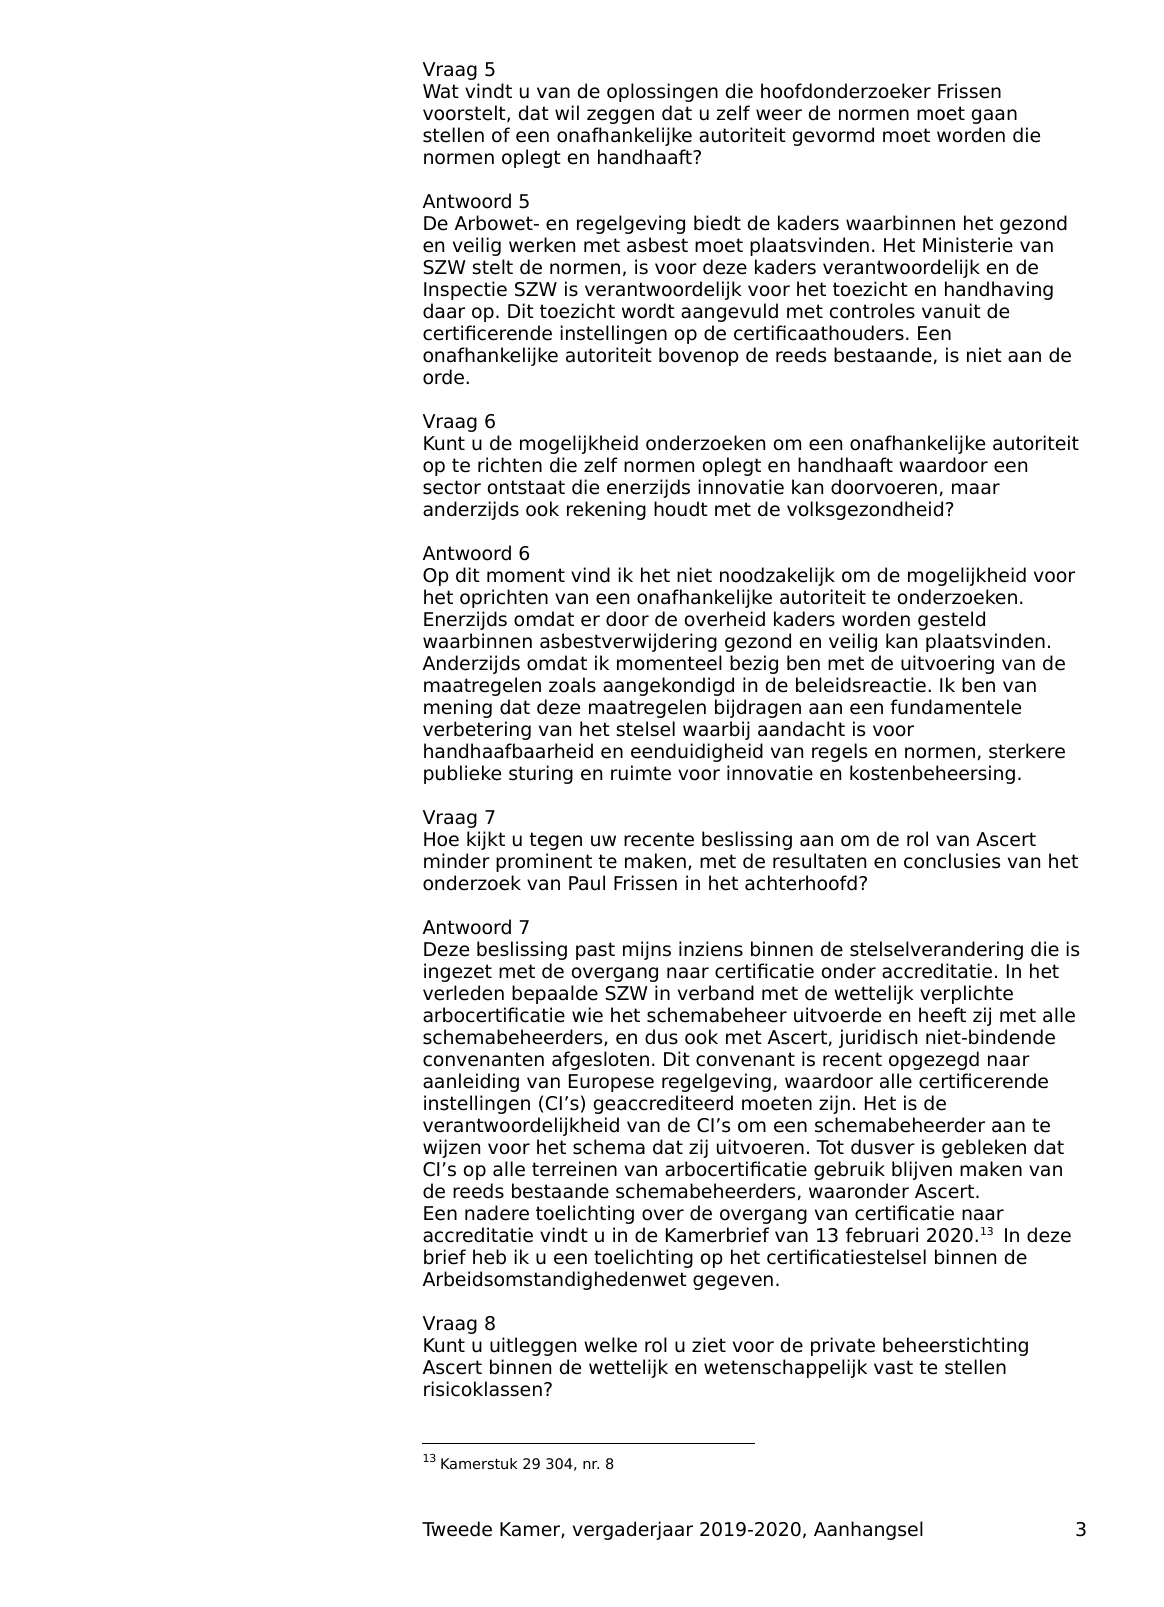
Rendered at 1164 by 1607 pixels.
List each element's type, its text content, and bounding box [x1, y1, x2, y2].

text De Arbowet- en regelgeving biedt de kaders waarbinnen het gezond en veilig werken met asbest moet plaatsvinden. Het Ministerie van SZW stelt de normen, is voor deze kaders verantwoordelijk en de Inspectie SZW is verantwoordelijk voor het toezicht en handhaving daar op. Dit toezicht wordt aangevuld met controles vanuit de certificerende instellingen op de certificaathouders. Een onafhankelijke autoriteit bovenop de reeds bestaande, is niet aan de orde. [422, 213, 1087, 389]
text Deze beslissing past mijns inziens binnen de stelselverandering die is ingezet met de overgang naar certificatie onder accreditatie. In het verleden bepaalde SZW in verband met de wettelijk verplichte arbocertificatie wie het schemabeheer uitvoerde en heeft zij met alle schemabeheerders, en dus ook met Ascert, juridisch niet-bindende convenanten afgesloten. Dit convenant is recent opgezegd naar aanleiding van Europese regelgeving, waardoor alle certificerende instellingen (CI’s) geaccrediteerd moeten zijn. Het is de verantwoordelijkheid van de CI’s om een schemabeheerder aan te wijzen voor het schema dat zij uitvoeren. Tot dusver is gebleken dat CI’s op alle terreinen van arbocertificatie gebruik blijven maken van de reeds bestaande schemabeheerders, waaronder Ascert. [422, 939, 1087, 1203]
text Vraag 6 [422, 411, 1087, 433]
text Antwoord 5 [422, 191, 1087, 213]
text Antwoord 7 [422, 917, 1087, 939]
text Vraag 7 [422, 807, 1087, 829]
text Antwoord 6 [422, 543, 1087, 565]
text Een nadere toelichting over de overgang van certificatie naar accreditatie vindt u in de Kamerbrief van 13 februari 2020. In deze brief heb ik u een toelichting op het certificatiestelsel binnen de Arbeidsomstandighedenwet gegeven. [422, 1203, 1087, 1291]
text Op dit moment vind ik het niet noodzakelijk om de mogelijkheid voor het oprichten van een onafhankelijke autoriteit te onderzoeken. Enerzijds omdat er door de overheid kaders worden gesteld waarbinnen asbestverwijdering gezond en veilig kan plaatsvinden. Anderzijds omdat ik momenteel bezig ben met de uitvoering van de maatregelen zoals aangekondigd in de beleidsreactie. Ik ben van mening dat deze maatregelen bijdragen aan een fundamentele verbetering van het stelsel waarbij aandacht is voor handhaafbaarheid en eenduidigheid van regels en normen, sterkere publieke sturing en ruimte voor innovatie en kostenbeheersing. [422, 565, 1087, 785]
text Wat vindt u van de oplossingen die hoofdonderzoeker Frissen voorstelt, dat wil zeggen dat u zelf weer de normen moet gaan stellen of een onafhankelijke autoriteit gevormd moet worden die normen oplegt en handhaaft? [422, 81, 1087, 169]
text Vraag 5 [422, 59, 1087, 81]
text Kunt u de mogelijkheid onderzoeken om een onafhankelijke autoriteit op te richten die zelf normen oplegt en handhaaft waardoor een sector ontstaat die enerzijds innovatie kan doorvoeren, maar anderzijds ook rekening houdt met de volksgezondheid? [422, 433, 1087, 521]
text Vraag 8 [422, 1313, 1087, 1335]
text Hoe kijkt u tegen uw recente beslissing aan om de rol van Ascert minder prominent te maken, met de resultaten en conclusies van het onderzoek van Paul Frissen in het achterhoofd? [422, 829, 1087, 895]
text Kunt u uitleggen welke rol u ziet voor de private beheerstichting Ascert binnen de wettelijk en wetenschappelijk vast te stellen risicoklassen? [422, 1335, 1087, 1401]
text Kamerstuk 29 304, nr. 8 [422, 1452, 1087, 1474]
